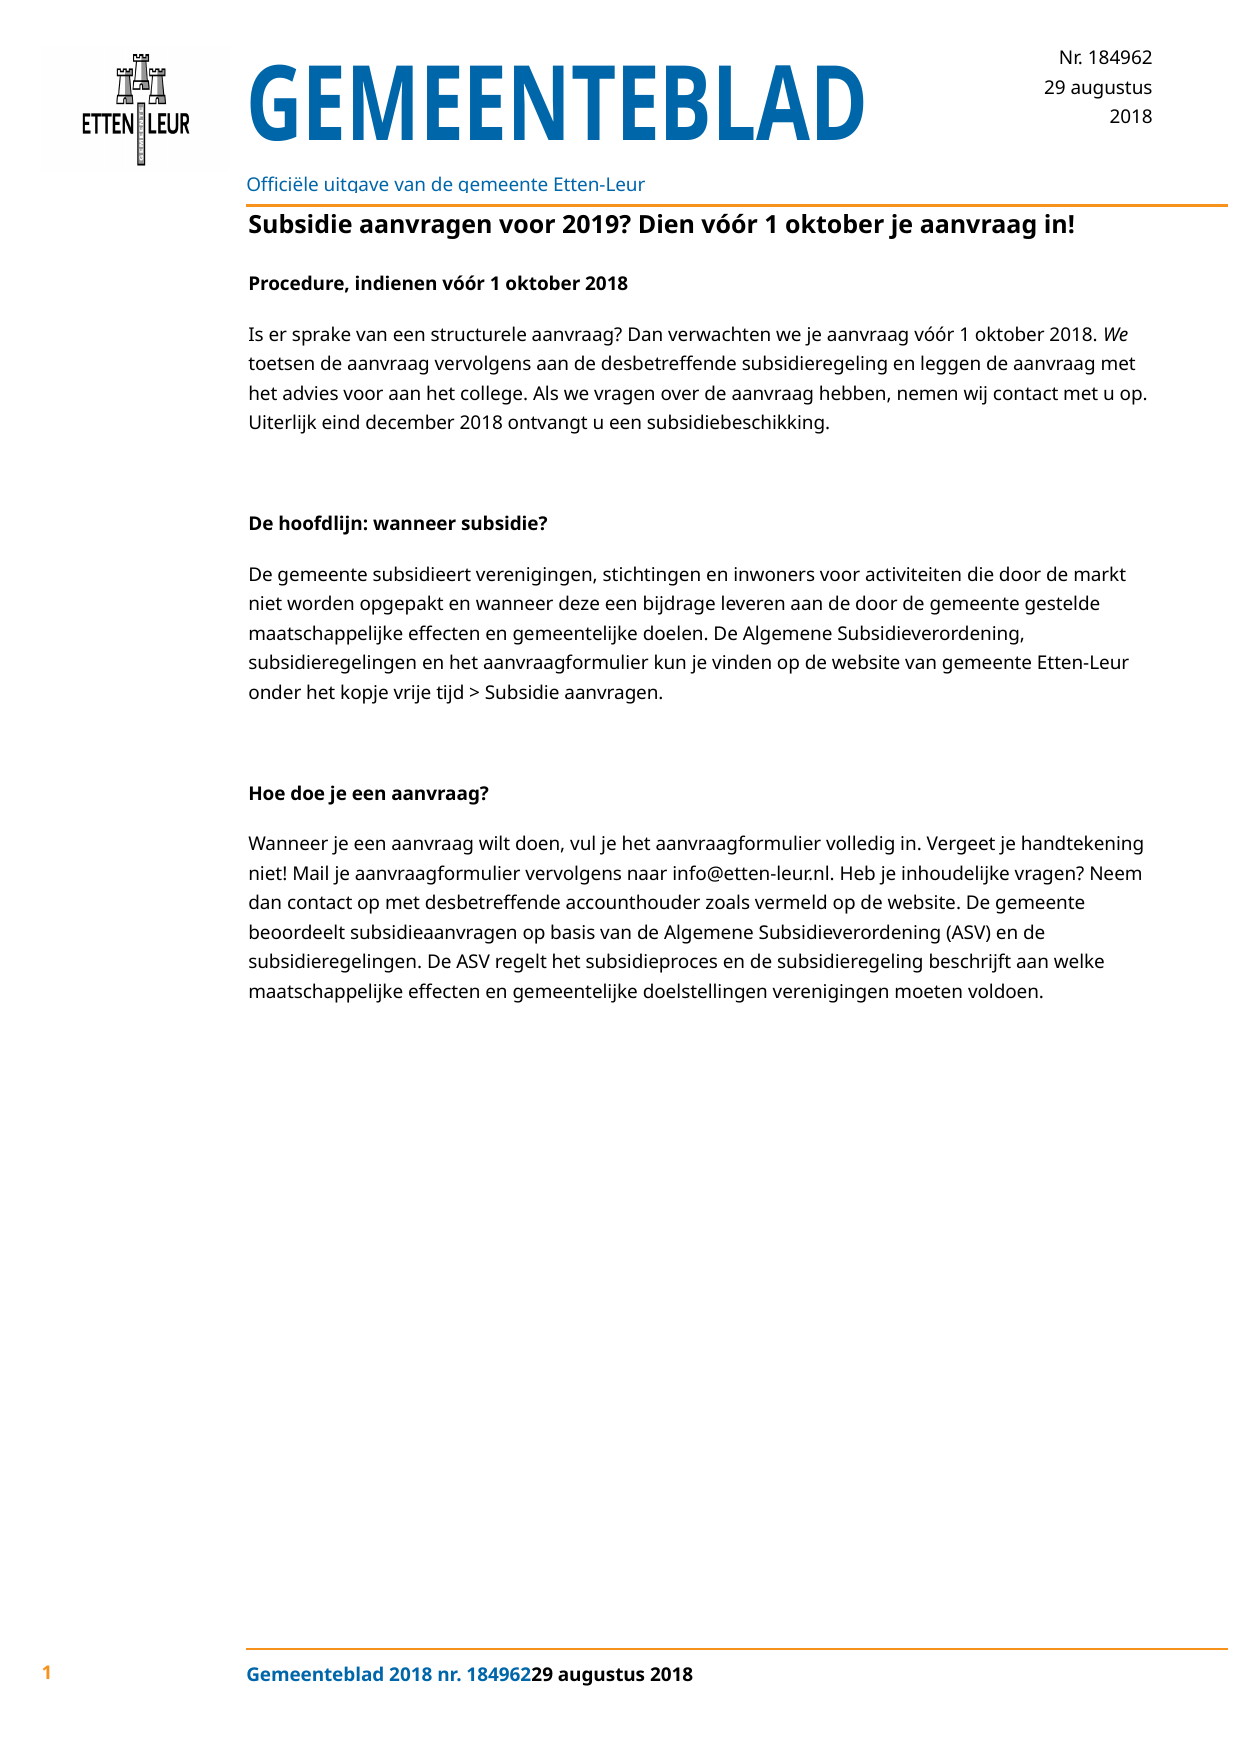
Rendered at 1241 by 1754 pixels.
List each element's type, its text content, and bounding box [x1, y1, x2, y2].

text Is er sprake van een structurele aanvraag? Dan verwachten we je aanvraag vóór 1 oktober 2018. We toetsen de aanvraag vervolgens aan de desbetreffende subsidieregeling en leggen de aanvraag met het advies voor aan het college. Als we vragen over de aanvraag hebben, nemen wij contact met u op. Uiterlijk eind december 2018 ontvangt u een subsidiebeschikking. [248, 321, 1152, 435]
text Wanneer je een aanvraag wilt doen, vul je het aanvraagformulier volledig in. Vergeet je handtekening niet! Mail je aanvraagformulier vervolgens naar info@etten-leur.nl. Heb je inhoudelijke vragen? Neem dan contact op met desbetreffende accounthouder zoals vermeld op de website. De gemeente beoordeelt subsidieaanvragen op basis van de Algemene Subsidieverordening (ASV) en de subsidieregelingen. De ASV regelt het subsidieproces en de subsidieregeling beschrijft aan welke maatschappelijke effecten en gemeentelijke doelstellingen verenigingen moeten voldoen. [248, 830, 1152, 1004]
text De gemeente subsidieert verenigingen, stichtingen en inwoners voor activiteiten die door de markt niet worden opgepakt en wanneer deze een bijdrage leveren aan de door de gemeente gestelde maatschappelijke effecten en gemeentelijke doelen. De Algemene Subsidieverordening, subsidieregelingen en het aanvraagformulier kun je vinden op de website van gemeente Etten-Leur onder het kopje vrije tijd > Subsidie aanvragen. [248, 561, 1152, 705]
text Procedure, indienen vóór 1 oktober 2018 [248, 270, 1152, 296]
picture [41, 47, 231, 172]
text De hoofdlijn: wanneer subsidie? [248, 510, 1152, 536]
text Subsidie aanvragen voor 2019? Dien vóór 1 oktober je aanvraag in! [248, 207, 1152, 241]
text Hoe doe je een aanvraag? [248, 780, 1152, 806]
